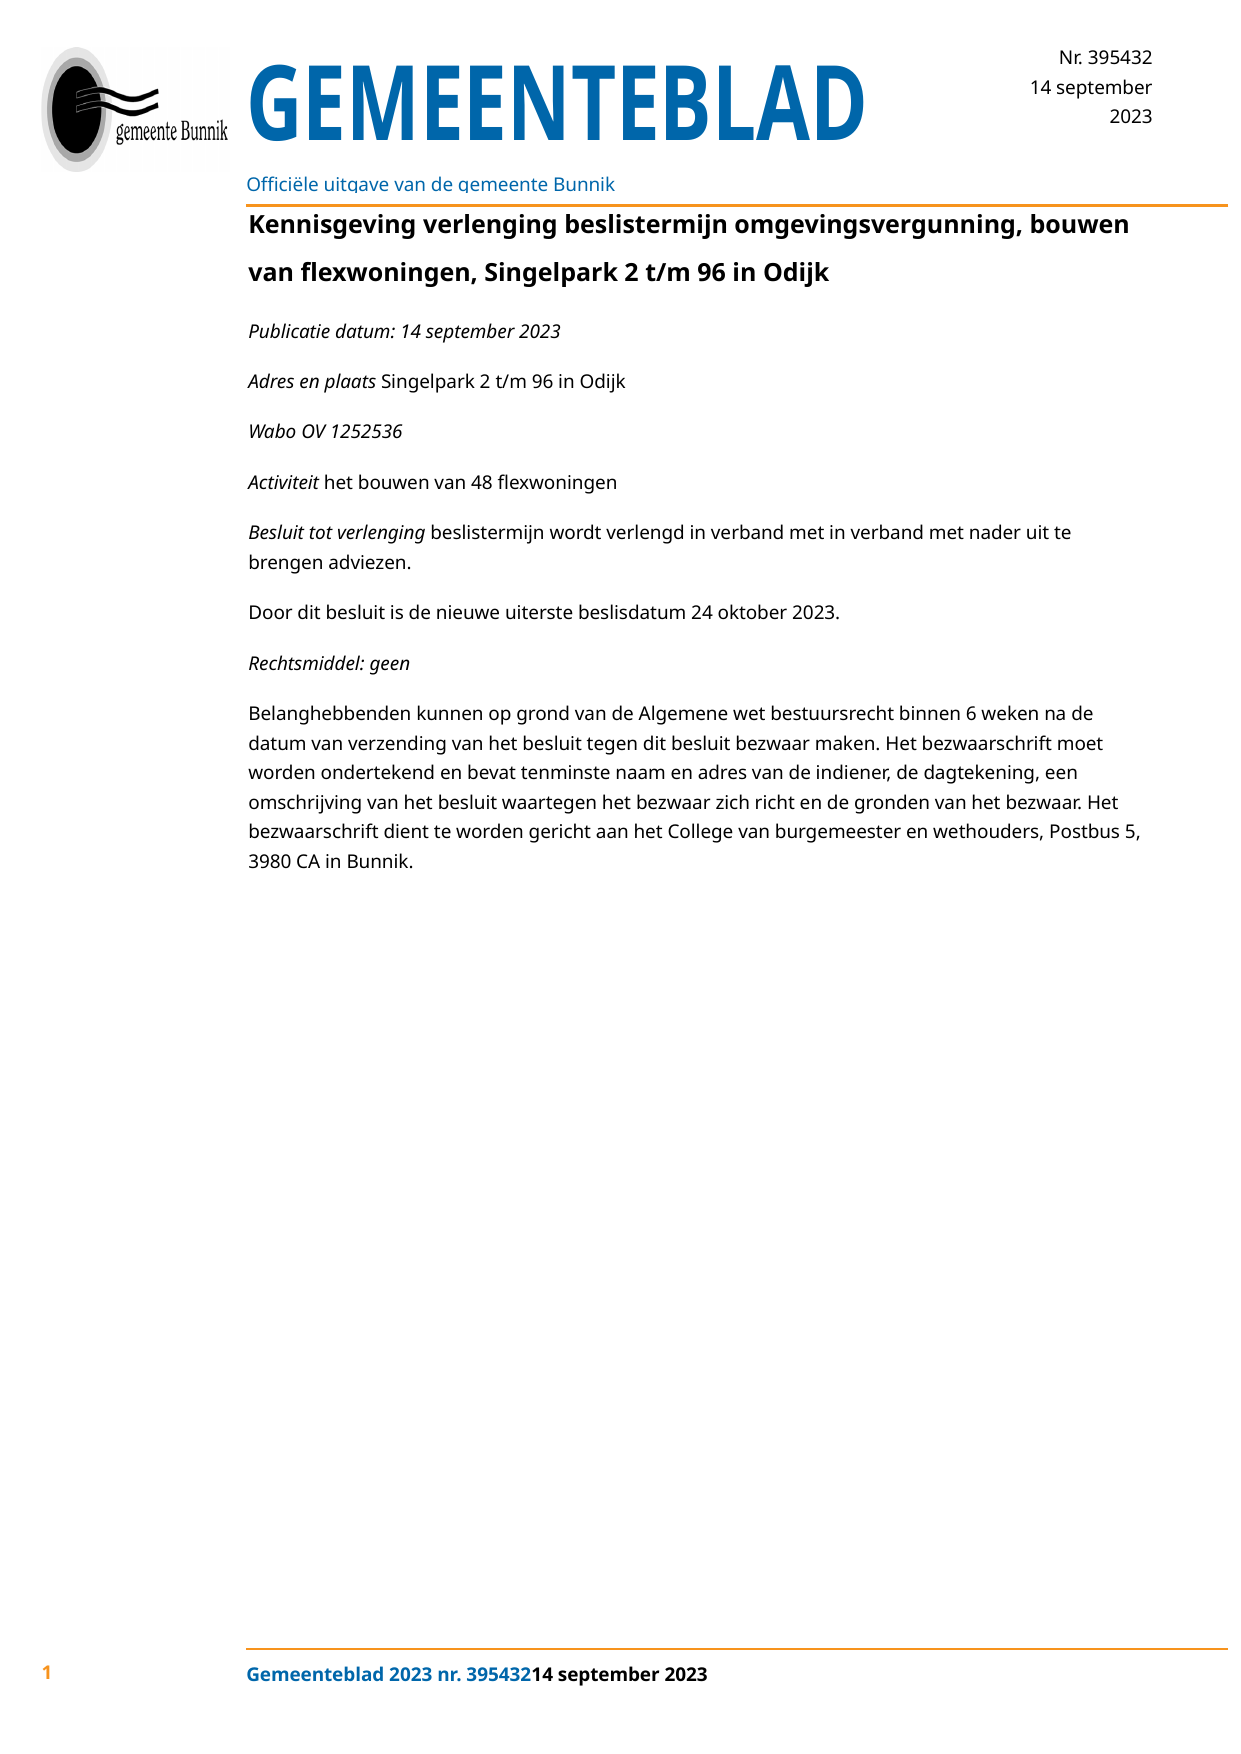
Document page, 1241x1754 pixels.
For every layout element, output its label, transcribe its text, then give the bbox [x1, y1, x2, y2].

text Kennisgeving verlenging beslistermijn omgevingsvergunning, bouwen van flexwoningen, Singelpark 2 t/m 96 in Odijk [248, 207, 1152, 288]
text Rechtsmiddel: geen [248, 650, 1152, 676]
text Belanghebbenden kunnen op grond van de Algemene wet bestuursrecht binnen 6 weken na de datum van verzending van het besluit tegen dit besluit bezwaar maken. Het bezwaarschrift moet worden ondertekend en bevat tenminste naam en adres van de indiener, de dagtekening, een omschrijving van het besluit waartegen het bezwaar zich richt en de gronden van het bezwaar. Het bezwaarschrift dient te worden gericht aan het College van burgemeester en wethouders, Postbus 5, 3980 CA in Bunnik. [248, 700, 1152, 874]
text Besluit tot verlenging beslistermijn wordt verlengd in verband met in verband met nader uit te brengen adviezen. [248, 519, 1152, 575]
text Activiteit het bouwen van 48 flexwoningen [248, 469, 1152, 495]
text Door dit besluit is de nieuwe uiterste beslisdatum 24 oktober 2023. [248, 599, 1152, 625]
text Wabo OV 1252536 [248, 419, 1152, 444]
text Adres en plaats Singelpark 2 t/m 96 in Odijk [248, 368, 1152, 394]
picture [41, 47, 231, 172]
text Publicatie datum: 14 september 2023 [248, 318, 1152, 344]
